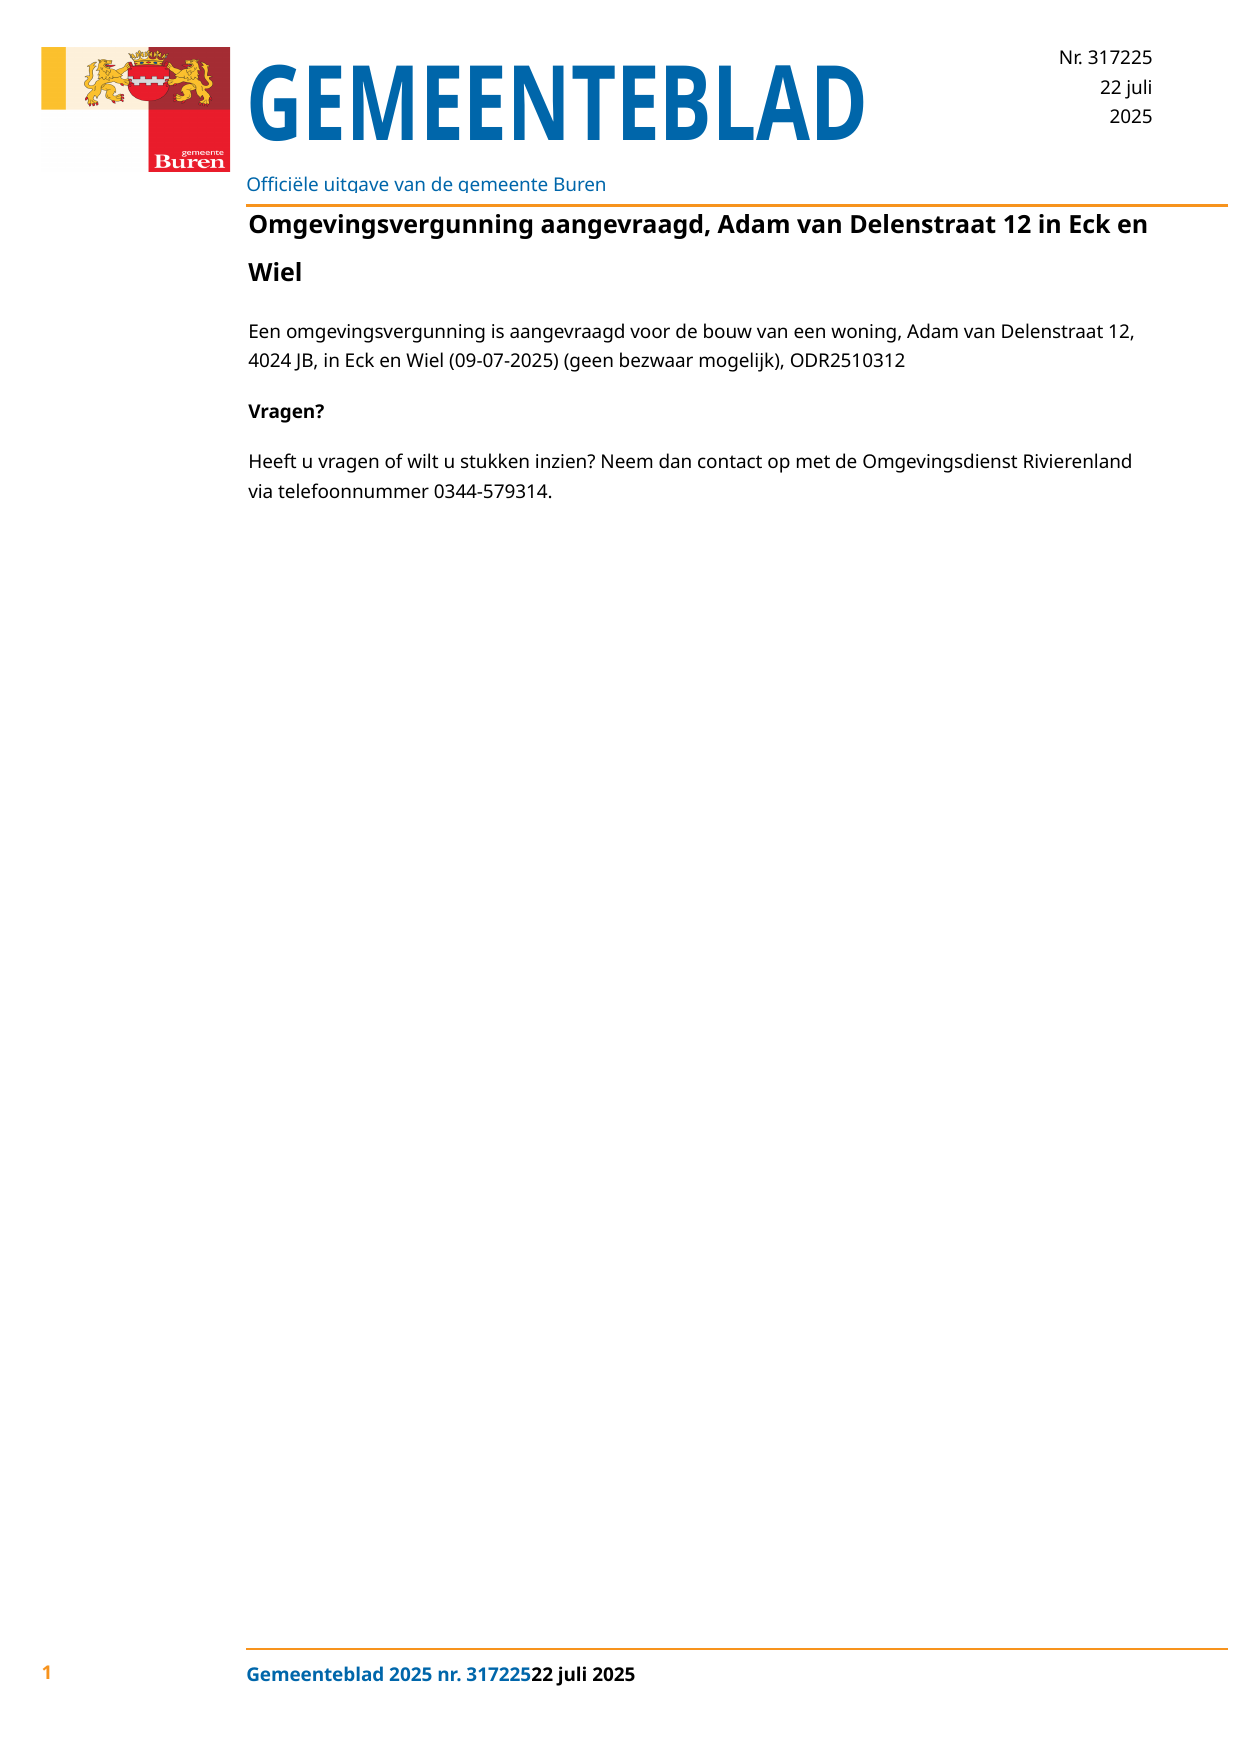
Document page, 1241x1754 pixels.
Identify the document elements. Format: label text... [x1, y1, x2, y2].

text Heeft u vragen of wilt u stukken inzien? Neem dan contact op met de Omgevingsdienst Rivierenland via telefoonnummer 0344-579314. [248, 448, 1152, 504]
text Omgevingsvergunning aangevraagd, Adam van Delenstraat 12 in Eck en Wiel [248, 207, 1152, 288]
picture [41, 47, 231, 172]
text Een omgevingsvergunning is aangevraagd voor de bouw van een woning, Adam van Delenstraat 12, 4024 JB, in Eck en Wiel (09-07-2025) (geen bezwaar mogelijk), ODR2510312 [248, 318, 1152, 373]
text Vragen? [248, 398, 1152, 424]
